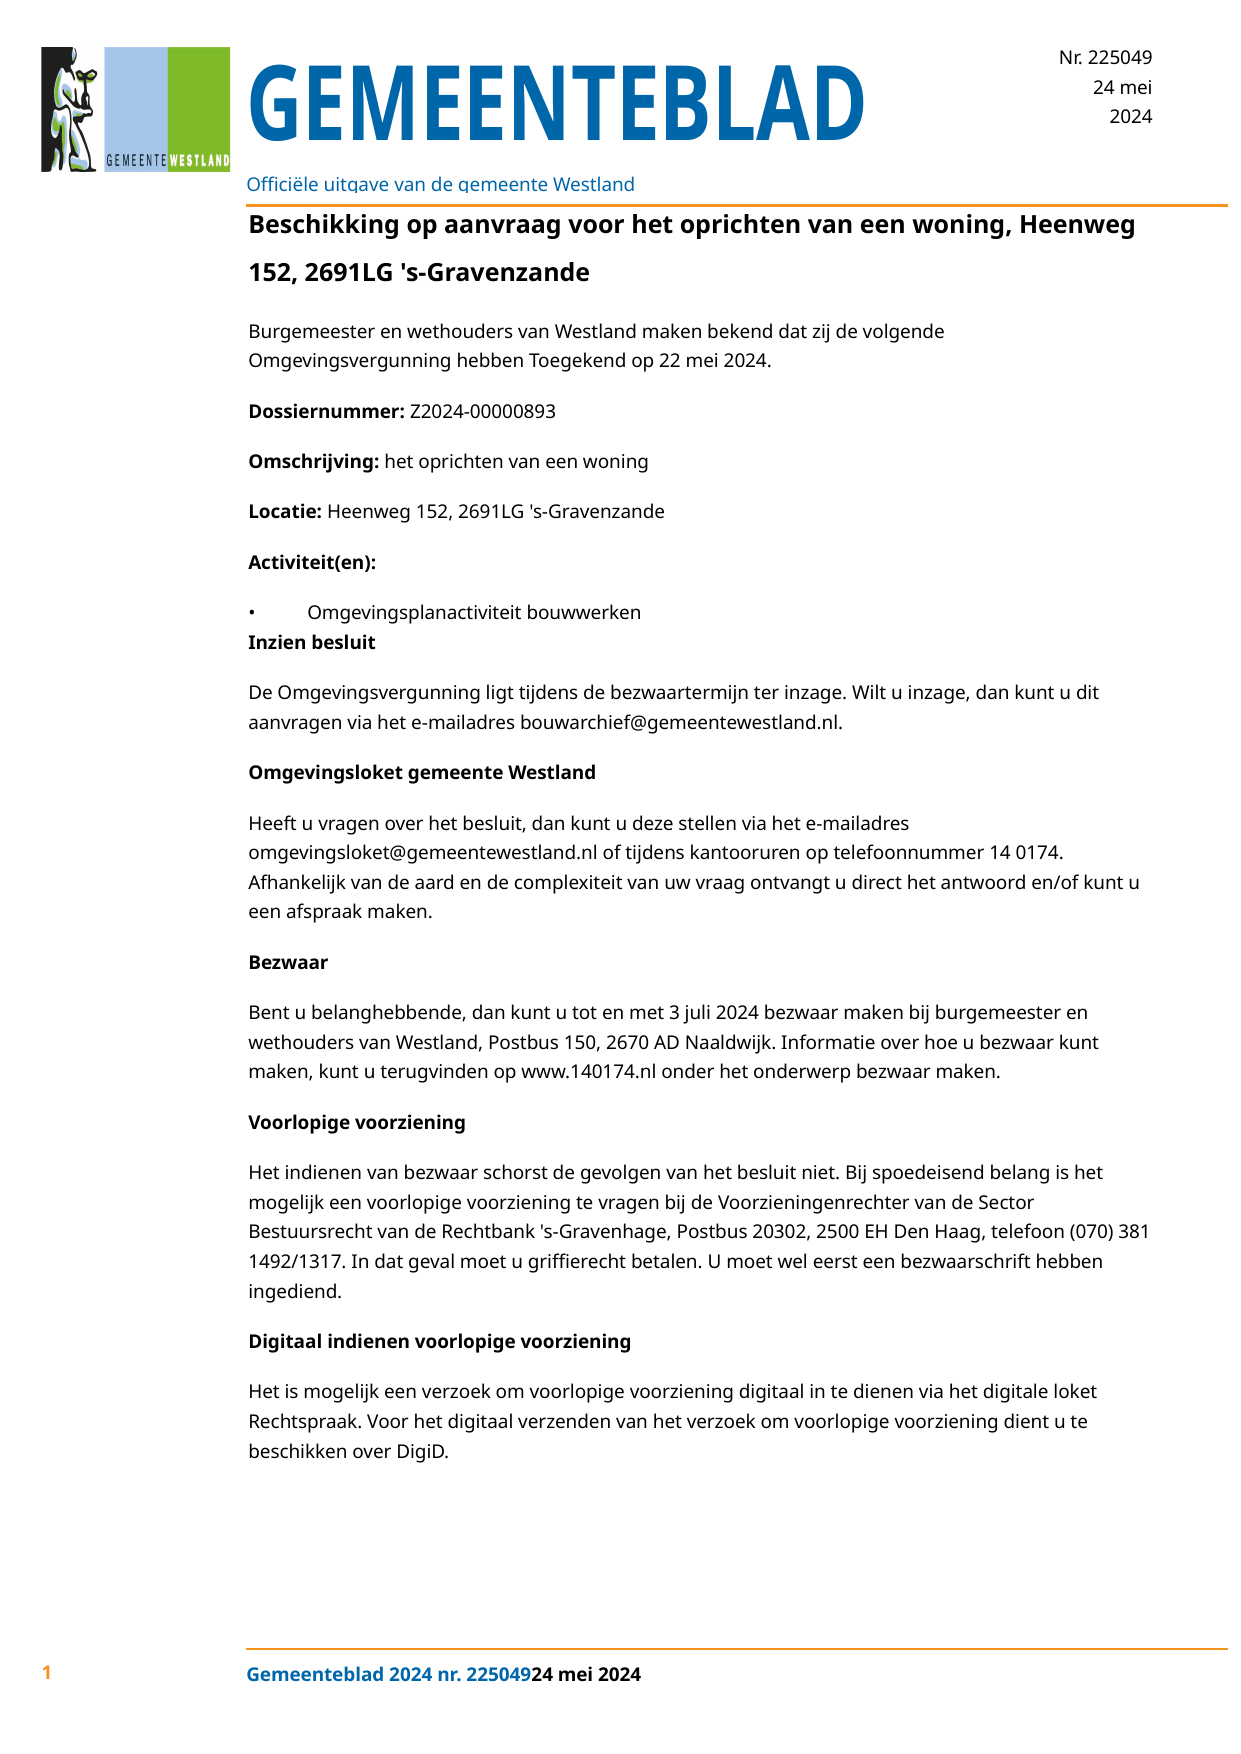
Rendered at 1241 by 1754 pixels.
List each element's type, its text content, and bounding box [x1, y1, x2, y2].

text Bezwaar [248, 949, 1152, 975]
text Burgemeester en wethouders van Westland maken bekend dat zij de volgende Omgevingsvergunning hebben Toegekend op 22 mei 2024. [248, 318, 1152, 373]
text Inzien besluit [248, 629, 1152, 655]
text Dossiernummer: Z2024-00000893 [248, 398, 1152, 424]
text Het is mogelijk een verzoek om voorlopige voorziening digitaal in te dienen via het digitale loket Rechtspraak. Voor het digitaal verzenden van het verzoek om voorlopige voorziening dient u te beschikken over DigiD. [248, 1379, 1152, 1464]
text Omschrijving: het oprichten van een woning [248, 448, 1152, 474]
text De Omgevingsvergunning ligt tijdens de bezwaartermijn ter inzage. Wilt u inzage, dan kunt u dit aanvragen via het e-mailadres bouwarchief@gemeentewestland.nl. [248, 679, 1152, 735]
text Locatie: Heenweg 152, 2691LG 's-Gravenzande [248, 499, 1152, 524]
list Omgevingsplanactiviteit bouwwerken [248, 599, 1152, 625]
text Activiteit(en): [248, 549, 1152, 575]
picture [41, 47, 231, 172]
text Beschikking op aanvraag voor het oprichten van een woning, Heenweg 152, 2691LG 's-Gravenzande [248, 207, 1152, 288]
text Digitaal indienen voorlopige voorziening [248, 1328, 1152, 1354]
text Bent u belanghebbende, dan kunt u tot en met 3 juli 2024 bezwaar maken bij burgemeester en wethouders van Westland, Postbus 150, 2670 AD Naaldwijk. Informatie over hoe u bezwaar kunt maken, kunt u terugvinden op www.140174.nl onder het onderwerp bezwaar maken. [248, 999, 1152, 1084]
text Het indienen van bezwaar schorst de gevolgen van het besluit niet. Bij spoedeisend belang is het mogelijk een voorlopige voorziening te vragen bij de Voorzieningenrechter van de Sector Bestuursrecht van de Rechtbank 's-Gravenhage, Postbus 20302, 2500 EH Den Haag, telefoon (070) 381 1492/1317. In dat geval moet u griffierecht betalen. U moet wel eerst een bezwaarschrift hebben ingediend. [248, 1159, 1152, 1304]
text Voorlopige voorziening [248, 1109, 1152, 1135]
text Omgevingsloket gemeente Westland [248, 759, 1152, 785]
text Heeft u vragen over het besluit, dan kunt u deze stellen via het e-mailadres omgevingsloket@gemeentewestland.nl of tijdens kantooruren op telefoonnummer 14 0174. Afhankelijk van de aard en de complexiteit van uw vraag ontvangt u direct het antwoord en/of kunt u een afspraak maken. [248, 810, 1152, 924]
